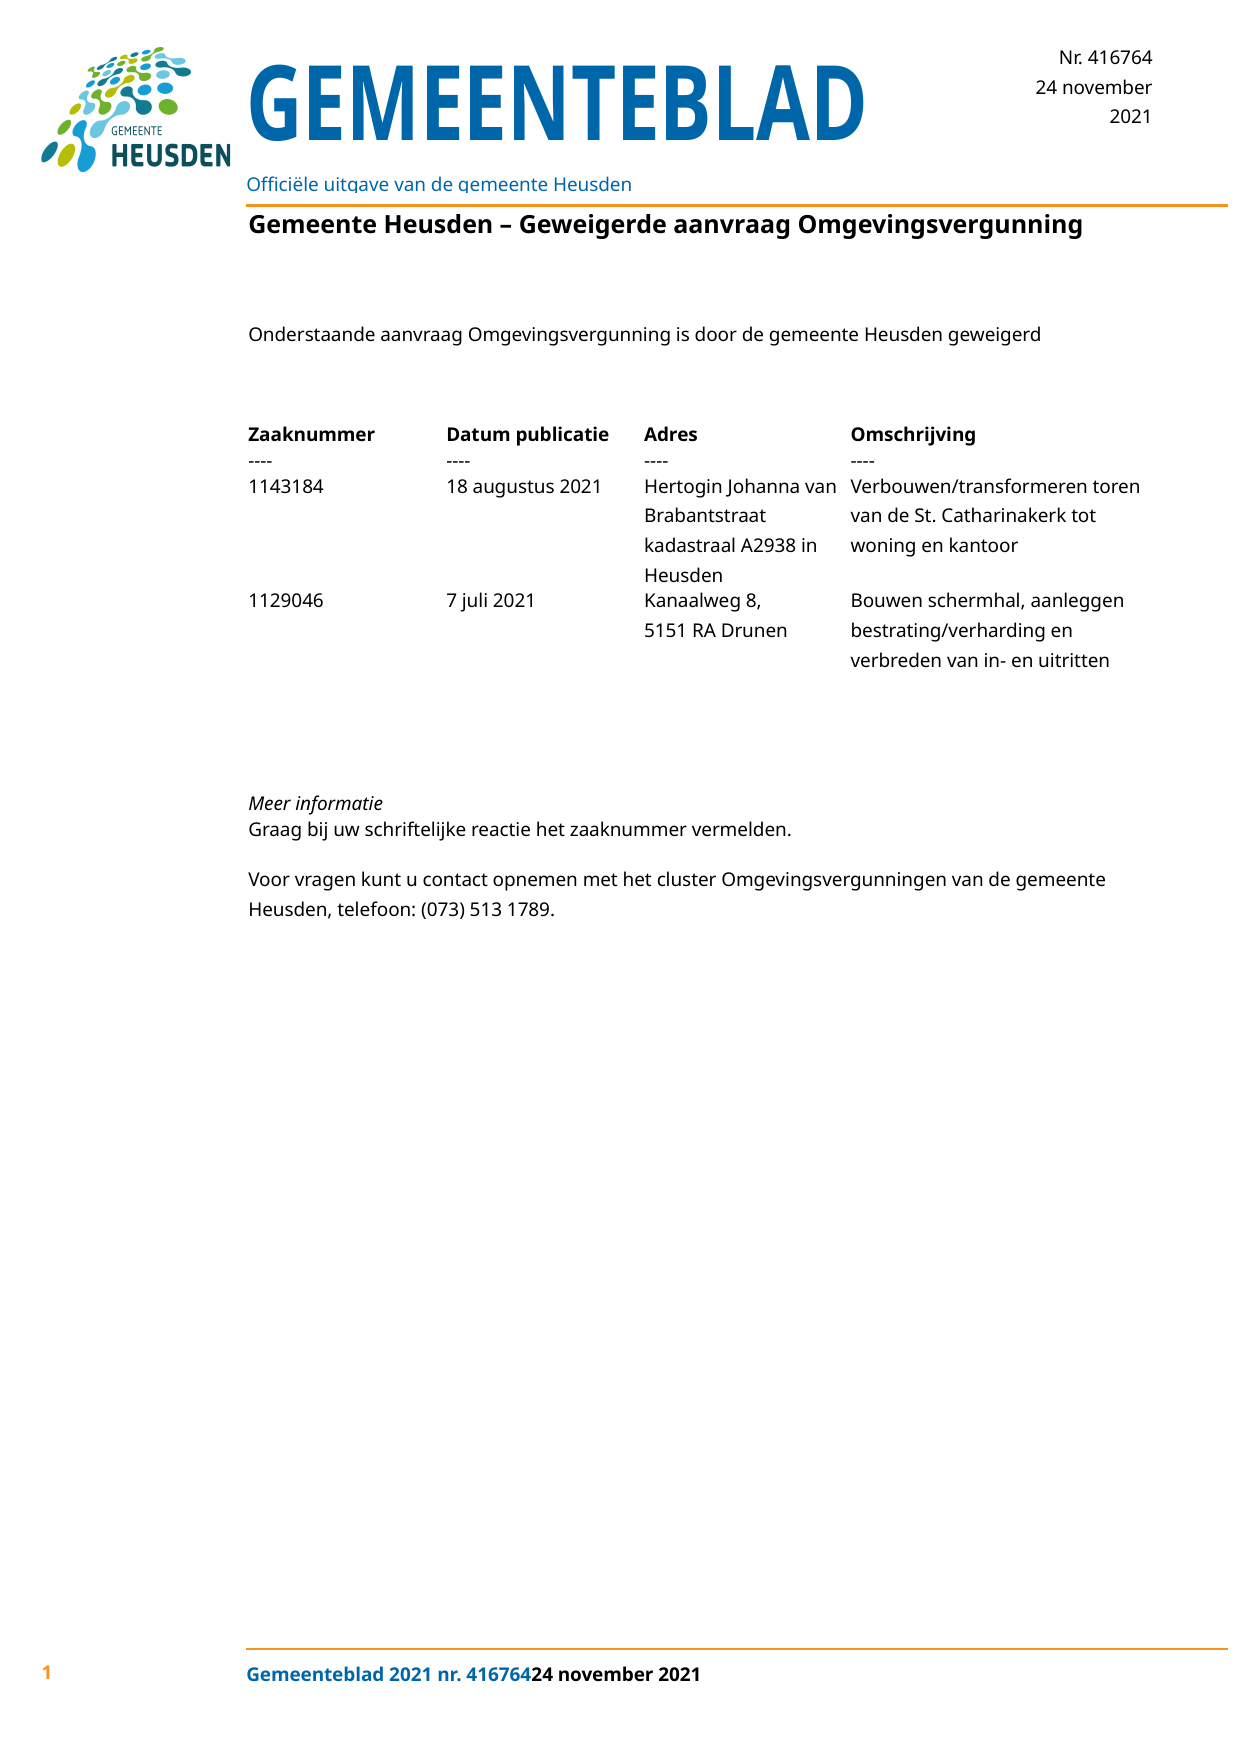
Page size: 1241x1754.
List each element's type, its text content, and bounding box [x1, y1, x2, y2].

text Onderstaande aanvraag Omgevingsvergunning is door de gemeente Heusden geweigerd [248, 321, 1152, 346]
table_cell 7 juli 2021 [446, 588, 644, 672]
table_cell ---- [644, 448, 850, 473]
table_header Adres [644, 422, 850, 447]
text Gemeente Heusden – Geweigerde aanvraag Omgevingsvergunning [248, 207, 1152, 241]
table_cell ---- [446, 448, 644, 473]
table_cell 1129046 [248, 588, 446, 672]
table_cell ---- [248, 448, 446, 473]
text Meer informatie [248, 790, 1152, 816]
table_cell Bouwen schermhal, aanleggen bestrating/verharding en verbreden van in- en uitritten [850, 588, 1152, 672]
table_cell Hertogin Johanna van Brabantstraat kadastraal A2938 in Heusden [644, 473, 850, 588]
text Graag bij uw schriftelijke reactie het zaaknummer vermelden. [248, 816, 1152, 842]
table_cell Verbouwen/transformeren toren van de St. Catharinakerk tot woning en kantoor [850, 473, 1152, 588]
table_cell ---- [850, 448, 1152, 473]
picture [41, 47, 231, 172]
table_header Zaaknummer [248, 422, 446, 447]
text Voor vragen kunt u contact opnemen met het cluster Omgevingsvergunningen van de gemeente Heusden, telefoon: (073) 513 1789. [248, 866, 1152, 922]
table_cell 1143184 [248, 473, 446, 588]
table_header Omschrijving [850, 422, 1152, 447]
table_cell Kanaalweg 8, 5151 RA Drunen [644, 588, 850, 672]
table_cell 18 augustus 2021 [446, 473, 644, 588]
table_header Datum publicatie [446, 422, 644, 447]
